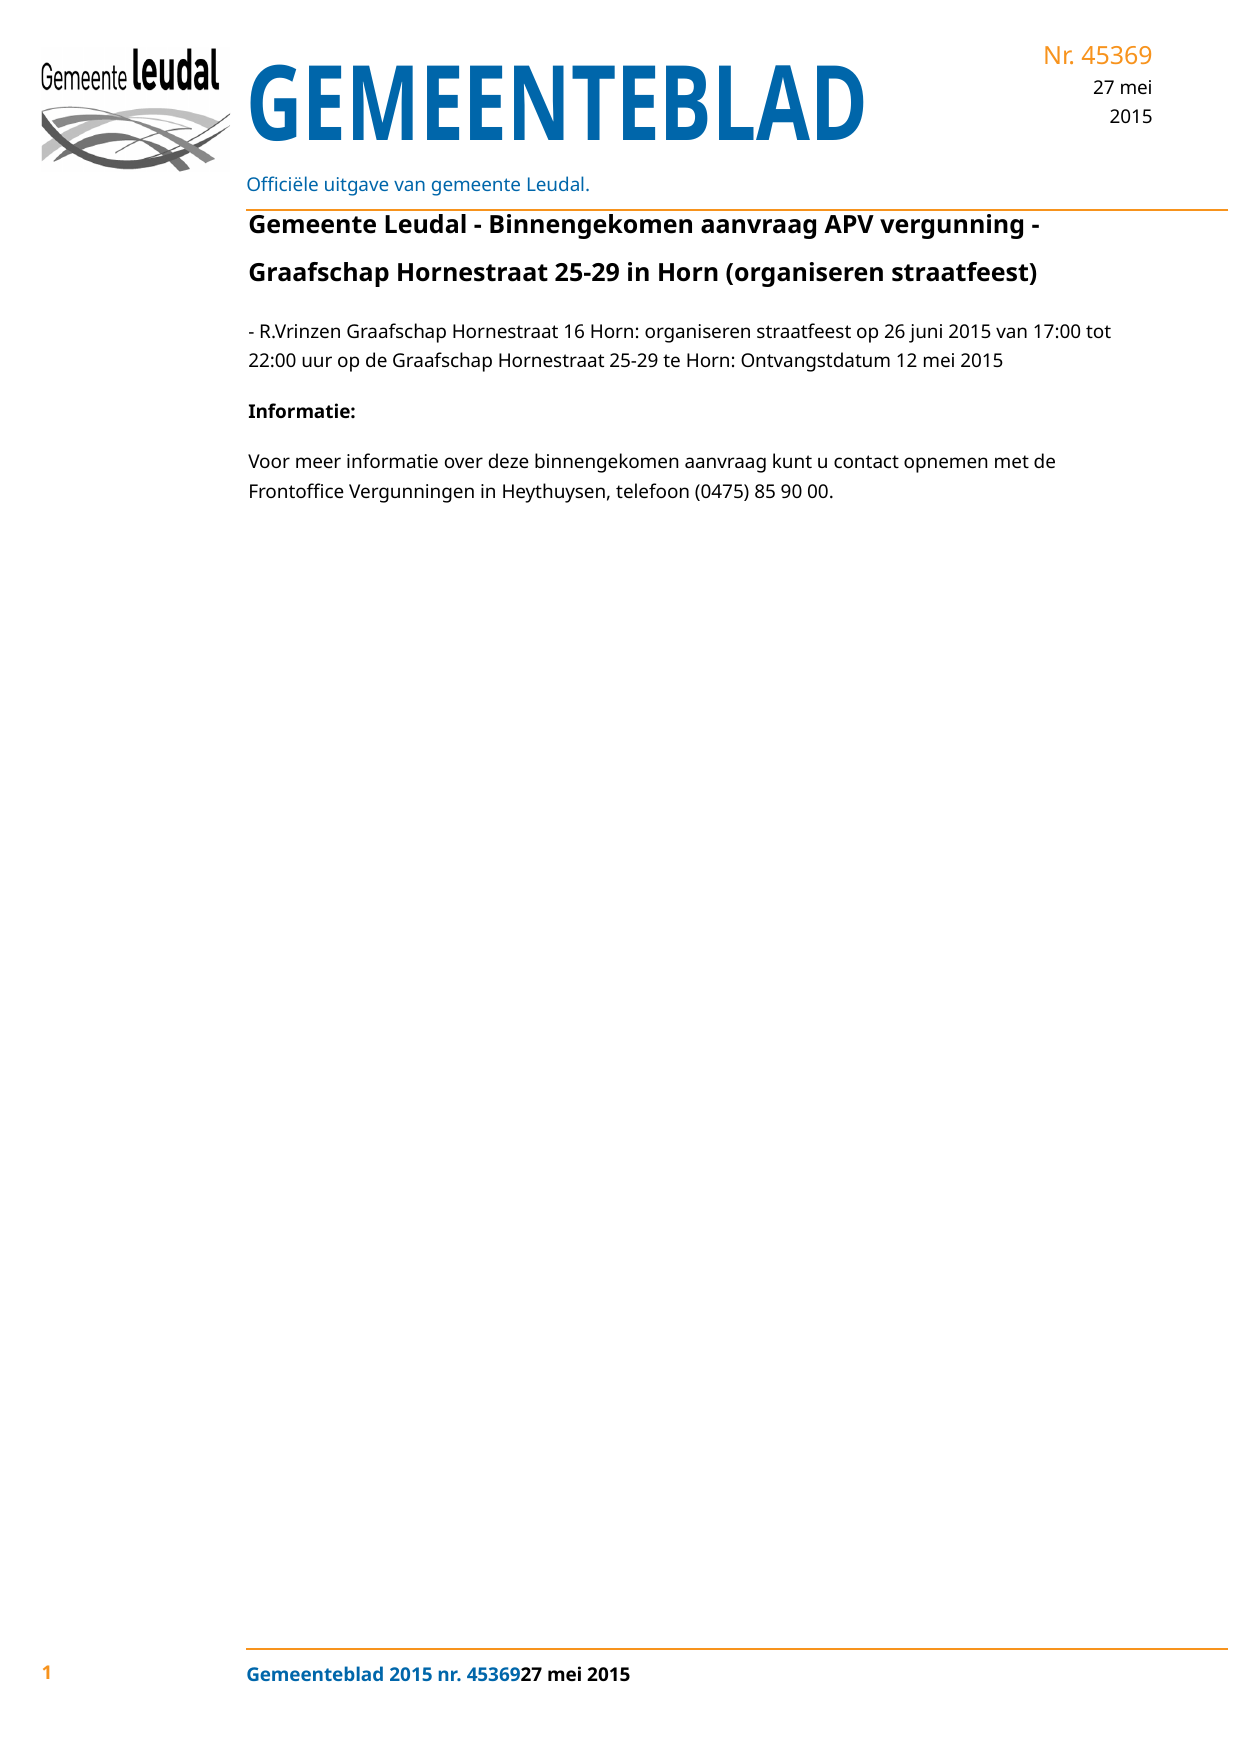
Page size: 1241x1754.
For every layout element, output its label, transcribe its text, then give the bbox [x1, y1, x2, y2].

picture [41, 47, 231, 172]
text Informatie: [248, 398, 1152, 424]
text Gemeente Leudal - Binnengekomen aanvraag APV vergunning - Graafschap Hornestraat 25-29 in Horn (organiseren straatfeest) [248, 211, 1152, 288]
text - R.Vrinzen Graafschap Hornestraat 16 Horn: organiseren straatfeest op 26 juni 2015 van 17:00 tot 22:00 uur op de Graafschap Hornestraat 25-29 te Horn: Ontvangstdatum 12 mei 2015 [248, 318, 1152, 373]
text Voor meer informatie over deze binnengekomen aanvraag kunt u contact opnemen met de Frontoffice Vergunningen in Heythuysen, telefoon (0475) 85 90 00. [248, 448, 1152, 504]
